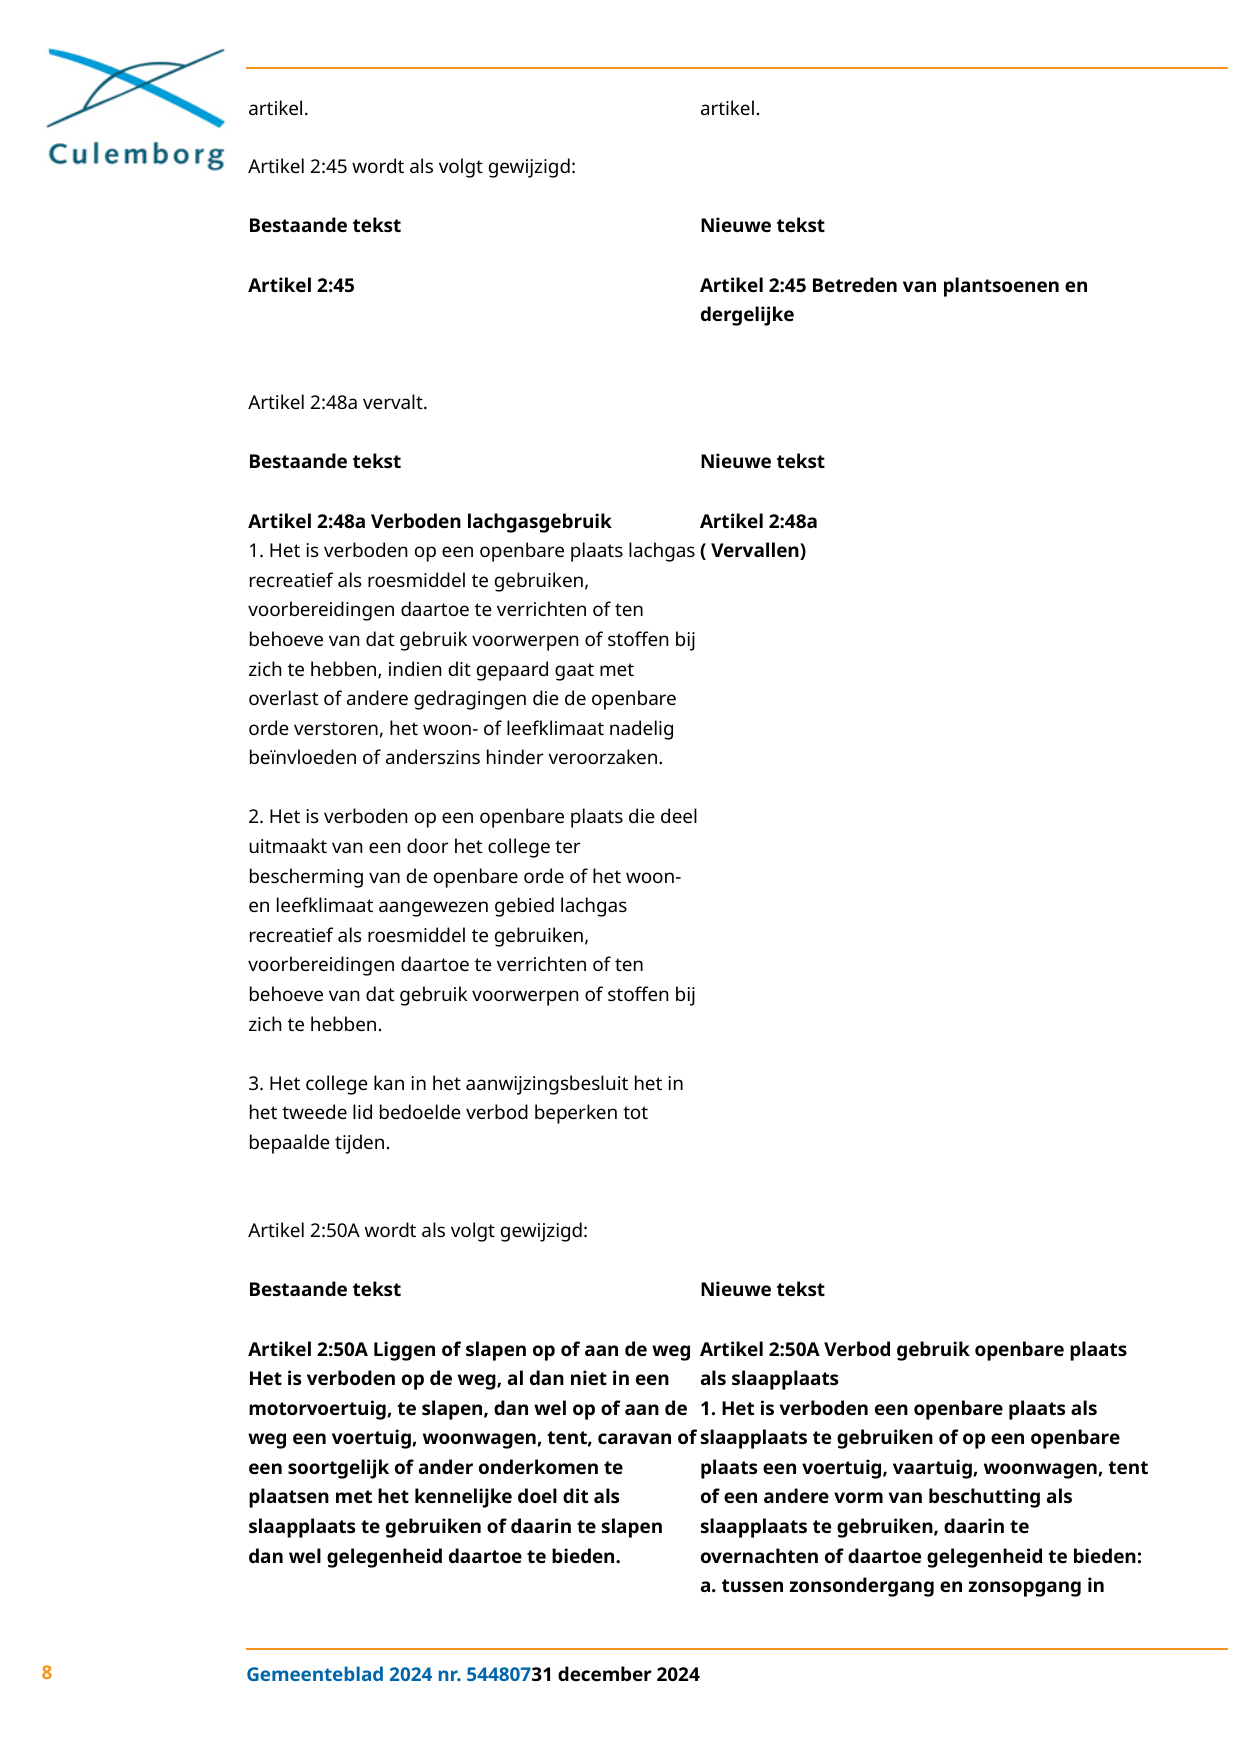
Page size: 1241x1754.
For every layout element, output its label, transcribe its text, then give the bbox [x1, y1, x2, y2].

picture [41, 47, 231, 172]
text Artikel 2:45 wordt als volgt gewijzigd: [248, 153, 1152, 179]
table_header Nieuwe tekst Artikel 2:45 Betreden van plantsoenen en dergelijke [700, 213, 1152, 357]
table_header artikel. [700, 95, 1152, 121]
table_header Bestaande tekst Artikel 2:50A Liggen of slapen op of aan de weg Het is verboden op de weg, al dan niet in een motorvoertuig, te slapen, dan wel op of aan de weg een voertuig, woonwagen, tent, caravan of een soortgelijk of ander onderkomen te plaatsen met het kennelijke doel dit als slaapplaats te gebruiken of daarin te slapen dan wel gelegenheid daartoe te bieden. [248, 1277, 700, 1598]
text Artikel 2:50A wordt als volgt gewijzigd: [248, 1217, 1152, 1243]
table_header Bestaande tekst Artikel 2:45 [248, 213, 700, 357]
table_header artikel. [248, 95, 700, 121]
text Artikel 2:48a vervalt. [248, 389, 1152, 415]
table_header Nieuwe tekst Artikel 2:48a ( Vervallen) [700, 449, 1152, 1184]
table_header Bestaande tekst Artikel 2:48a Verboden lachgasgebruik 1. Het is verboden op een openbare plaats lachgas recreatief als roesmiddel te gebruiken, voorbereidingen daartoe te verrichten of ten behoeve van dat gebruik voorwerpen of stoffen bij zich te hebben, indien dit gepaard gaat met overlast of andere gedragingen die de openbare orde verstoren, het woon- of leefklimaat nadelig beïnvloeden of anderszins hinder veroorzaken. 2. Het is verboden op een openbare plaats die deel uitmaakt van een door het college ter bescherming van de openbare orde of het woon- en leefklimaat aangewezen gebied lachgas recreatief als roesmiddel te gebruiken, voorbereidingen daartoe te verrichten of ten behoeve van dat gebruik voorwerpen of stoffen bij zich te hebben. 3. Het college kan in het aanwijzingsbesluit het in het tweede lid bedoelde verbod beperken tot bepaalde tijden. [248, 449, 700, 1184]
table_header Nieuwe tekst Artikel 2:50A Verbod gebruik openbare plaats als slaapplaats 1. Het is verboden een openbare plaats als slaapplaats te gebruiken of op een openbare plaats een voertuig, vaartuig, woonwagen, tent of een andere vorm van beschutting als slaapplaats te gebruiken, daarin te overnachten of daartoe gelegenheid te bieden: a. tussen zonsondergang en zonsopgang in [700, 1277, 1152, 1598]
